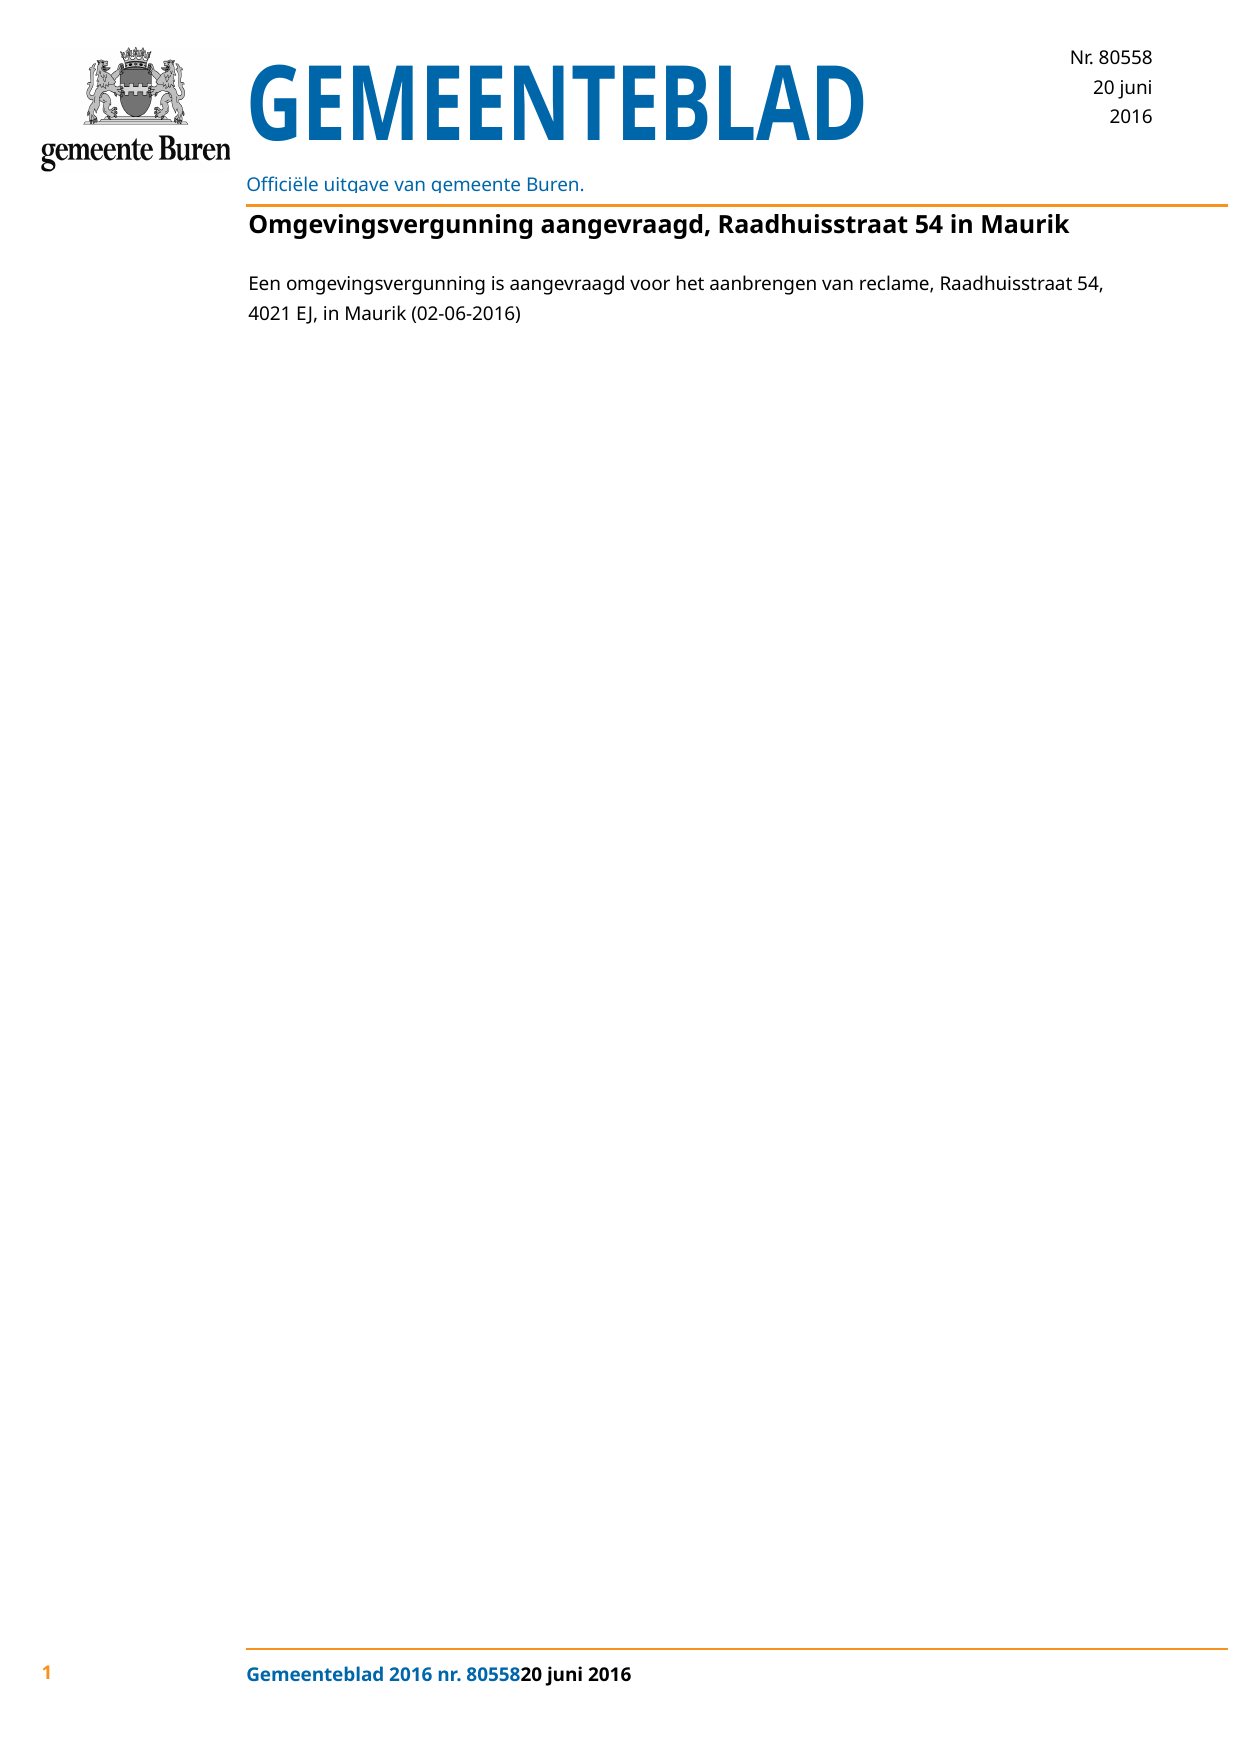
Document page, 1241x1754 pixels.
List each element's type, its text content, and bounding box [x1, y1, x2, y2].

text Een omgevingsvergunning is aangevraagd voor het aanbrengen van reclame, Raadhuisstraat 54, 4021 EJ, in Maurik (02-06-2016) [248, 270, 1152, 326]
picture [41, 47, 231, 172]
text Omgevingsvergunning aangevraagd, Raadhuisstraat 54 in Maurik [248, 207, 1152, 241]
